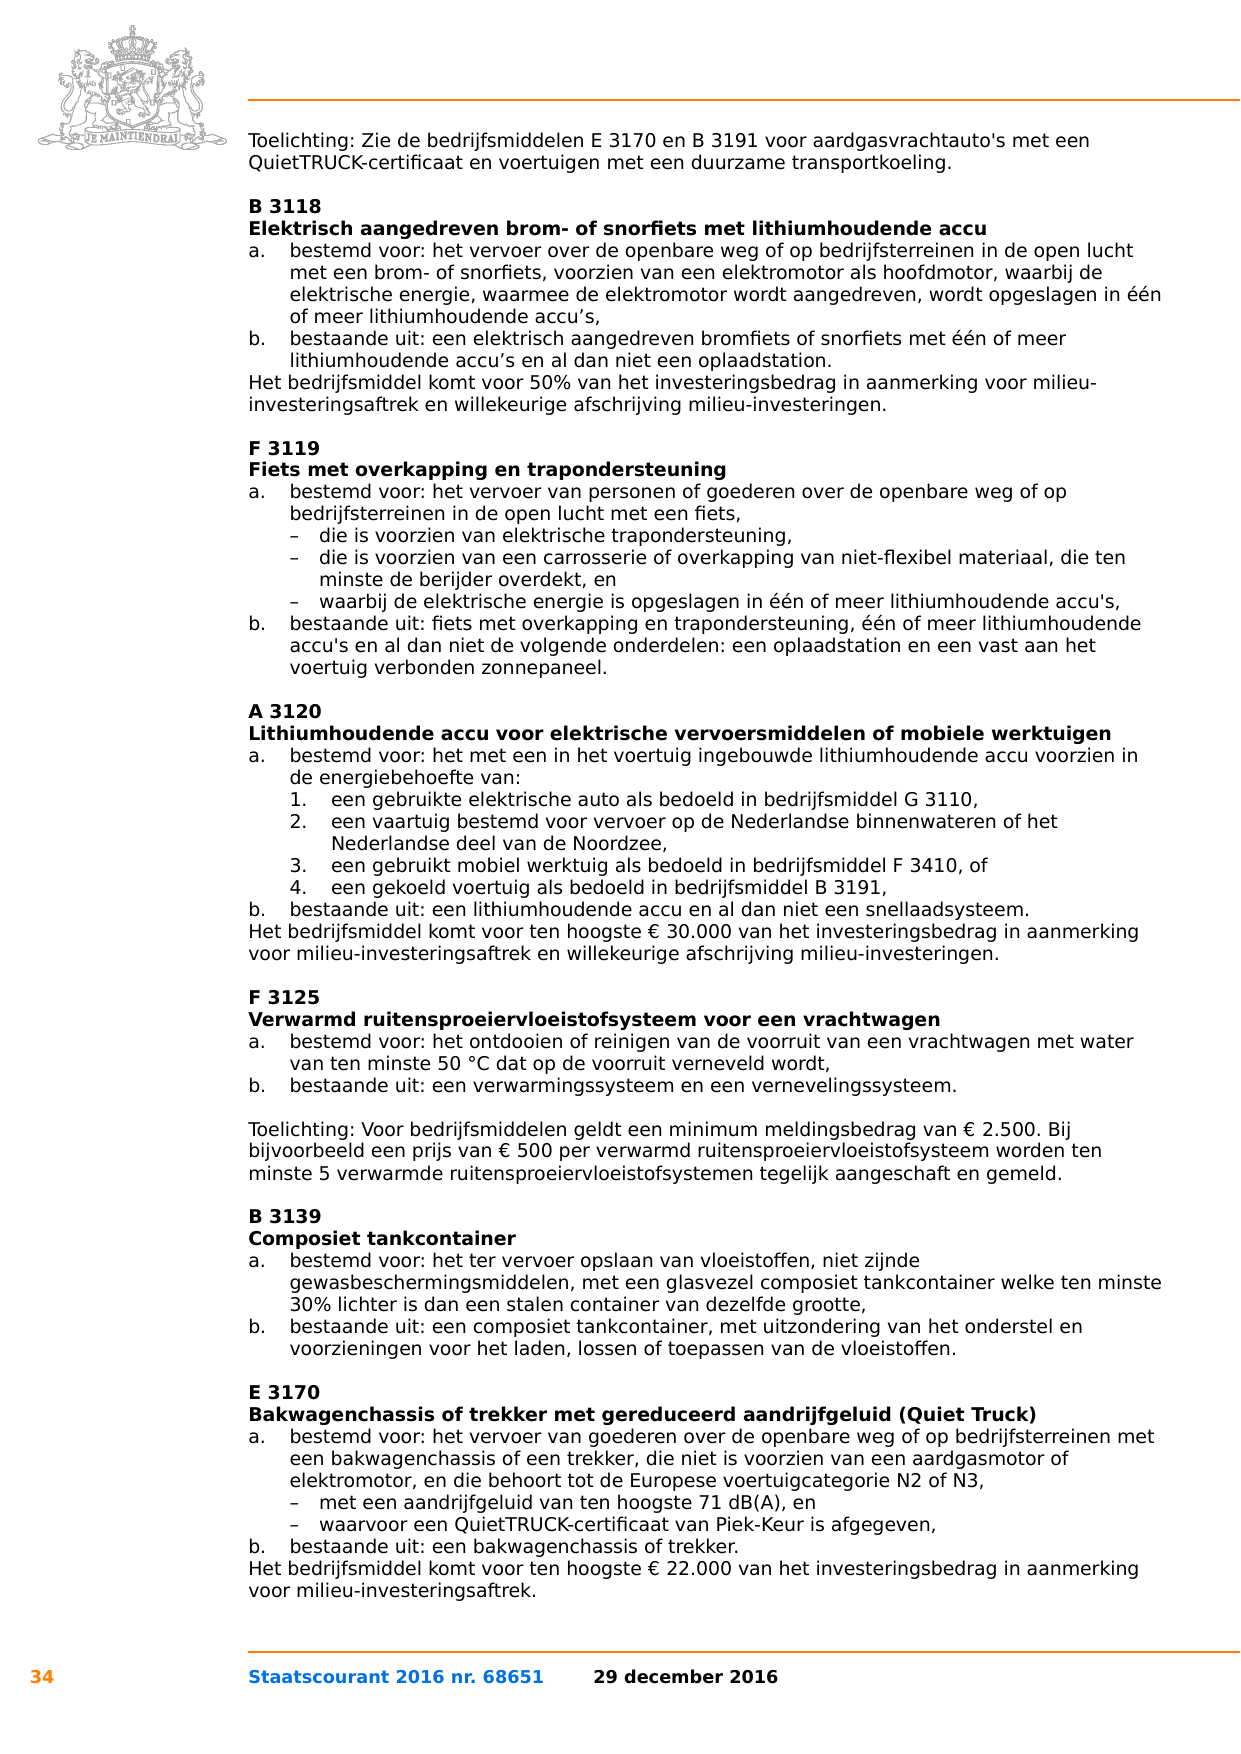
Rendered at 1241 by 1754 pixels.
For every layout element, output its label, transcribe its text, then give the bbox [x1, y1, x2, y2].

text b. bestaande uit: een lithiumhoudende accu en al dan niet een snellaadsysteem. [248, 899, 1163, 921]
text 1. een gebruikte elektrische auto als bedoeld in bedrijfsmiddel G 3110, [289, 789, 1163, 811]
text A 3120 [248, 701, 1163, 723]
text Het bedrijfsmiddel komt voor ten hoogste € 30.000 van het investeringsbedrag in aanmerking voor milieu-investeringsaftrek en willekeurige afschrijving milieu-investeringen. [248, 921, 1163, 965]
text 3. een gebruikt mobiel werktuig als bedoeld in bedrijfsmiddel F 3410, of [289, 855, 1163, 877]
text Elektrisch aangedreven brom- of snorfiets met lithiumhoudende accu [248, 218, 1163, 240]
text Toelichting: Voor bedrijfsmiddelen geldt een minimum meldingsbedrag van € 2.500. Bij bijvoorbeeld een prijs van € 500 per verwarmd ruitensproeiervloeistofsysteem worden ten minste 5 verwarmde ruitensproeiervloeistofsystemen tegelijk aangeschaft en gemeld. [248, 1118, 1163, 1184]
picture [38, 25, 227, 150]
text Het bedrijfsmiddel komt voor ten hoogste € 22.000 van het investeringsbedrag in aanmerking voor milieu-investeringsaftrek. [248, 1558, 1163, 1602]
text – waarvoor een QuietTRUCK-certificaat van Piek-Keur is afgegeven, [289, 1514, 1163, 1536]
text B 3118 [248, 196, 1163, 218]
text b. bestaande uit: fiets met overkapping en trapondersteuning, één of meer lithiumhoudende accu's en al dan niet de volgende onderdelen: een oplaadstation en een vast aan het voertuig verbonden zonnepaneel. [248, 613, 1163, 679]
text Lithiumhoudende accu voor elektrische vervoersmiddelen of mobiele werktuigen [248, 723, 1163, 745]
text E 3170 [248, 1382, 1163, 1404]
text Composiet tankcontainer [248, 1228, 1163, 1250]
text – met een aandrijfgeluid van ten hoogste 71 dB(A), en [289, 1492, 1163, 1514]
text b. bestaande uit: een elektrisch aangedreven bromfiets of snorfiets met één of meer lithiumhoudende accu’s en al dan niet een oplaadstation. [248, 328, 1163, 372]
text b. bestaande uit: een verwarmingssysteem en een vernevelingssysteem. [248, 1074, 1163, 1097]
text – waarbij de elektrische energie is opgeslagen in één of meer lithiumhoudende accu's, [289, 591, 1163, 613]
text a. bestemd voor: het vervoer van goederen over de openbare weg of op bedrijfsterreinen met een bakwagenchassis of een trekker, die niet is voorzien van een aardgasmotor of elektromotor, en die behoort tot de Europese voertuigcategorie N2 of N3, [248, 1426, 1163, 1492]
text a. bestemd voor: het ontdooien of reinigen van de voorruit van een vrachtwagen met water van ten minste 50 °C dat op de voorruit verneveld wordt, [248, 1031, 1163, 1074]
text – die is voorzien van elektrische trapondersteuning, [289, 525, 1163, 547]
text F 3119 [248, 437, 1163, 459]
text F 3125 [248, 987, 1163, 1009]
text Fiets met overkapping en trapondersteuning [248, 459, 1163, 481]
text 2. een vaartuig bestemd voor vervoer op de Nederlandse binnenwateren of het Nederlandse deel van de Noordzee, [289, 811, 1163, 855]
text Verwarmd ruitensproeiervloeistofsysteem voor een vrachtwagen [248, 1009, 1163, 1031]
text Toelichting: Zie de bedrijfsmiddelen E 3170 en B 3191 voor aardgasvrachtauto's met een QuietTRUCK-certificaat en voertuigen met een duurzame transportkoeling. [248, 130, 1163, 174]
text b. bestaande uit: een composiet tankcontainer, met uitzondering van het onderstel en voorzieningen voor het laden, lossen of toepassen van de vloeistoffen. [248, 1316, 1163, 1360]
text a. bestemd voor: het ter vervoer opslaan van vloeistoffen, niet zijnde gewasbeschermingsmiddelen, met een glasvezel composiet tankcontainer welke ten minste 30% lichter is dan een stalen container van dezelfde grootte, [248, 1250, 1163, 1316]
text a. bestemd voor: het met een in het voertuig ingebouwde lithiumhoudende accu voorzien in de energiebehoefte van: [248, 745, 1163, 789]
text 4. een gekoeld voertuig als bedoeld in bedrijfsmiddel B 3191, [289, 877, 1163, 899]
text b. bestaande uit: een bakwagenchassis of trekker. [248, 1536, 1163, 1558]
text a. bestemd voor: het vervoer over de openbare weg of op bedrijfsterreinen in de open lucht met een brom- of snorfiets, voorzien van een elektromotor als hoofdmotor, waarbij de elektrische energie, waarmee de elektromotor wordt aangedreven, wordt opgeslagen in één of meer lithiumhoudende accu’s, [248, 240, 1163, 328]
text – die is voorzien van een carrosserie of overkapping van niet-flexibel materiaal, die ten minste de berijder overdekt, en [289, 547, 1163, 591]
text a. bestemd voor: het vervoer van personen of goederen over de openbare weg of op bedrijfsterreinen in de open lucht met een fiets, [248, 481, 1163, 525]
text Het bedrijfsmiddel komt voor 50% van het investeringsbedrag in aanmerking voor milieu-investeringsaftrek en willekeurige afschrijving milieu-investeringen. [248, 372, 1163, 416]
text B 3139 [248, 1206, 1163, 1228]
text Bakwagenchassis of trekker met gereduceerd aandrijfgeluid (Quiet Truck) [248, 1404, 1163, 1426]
